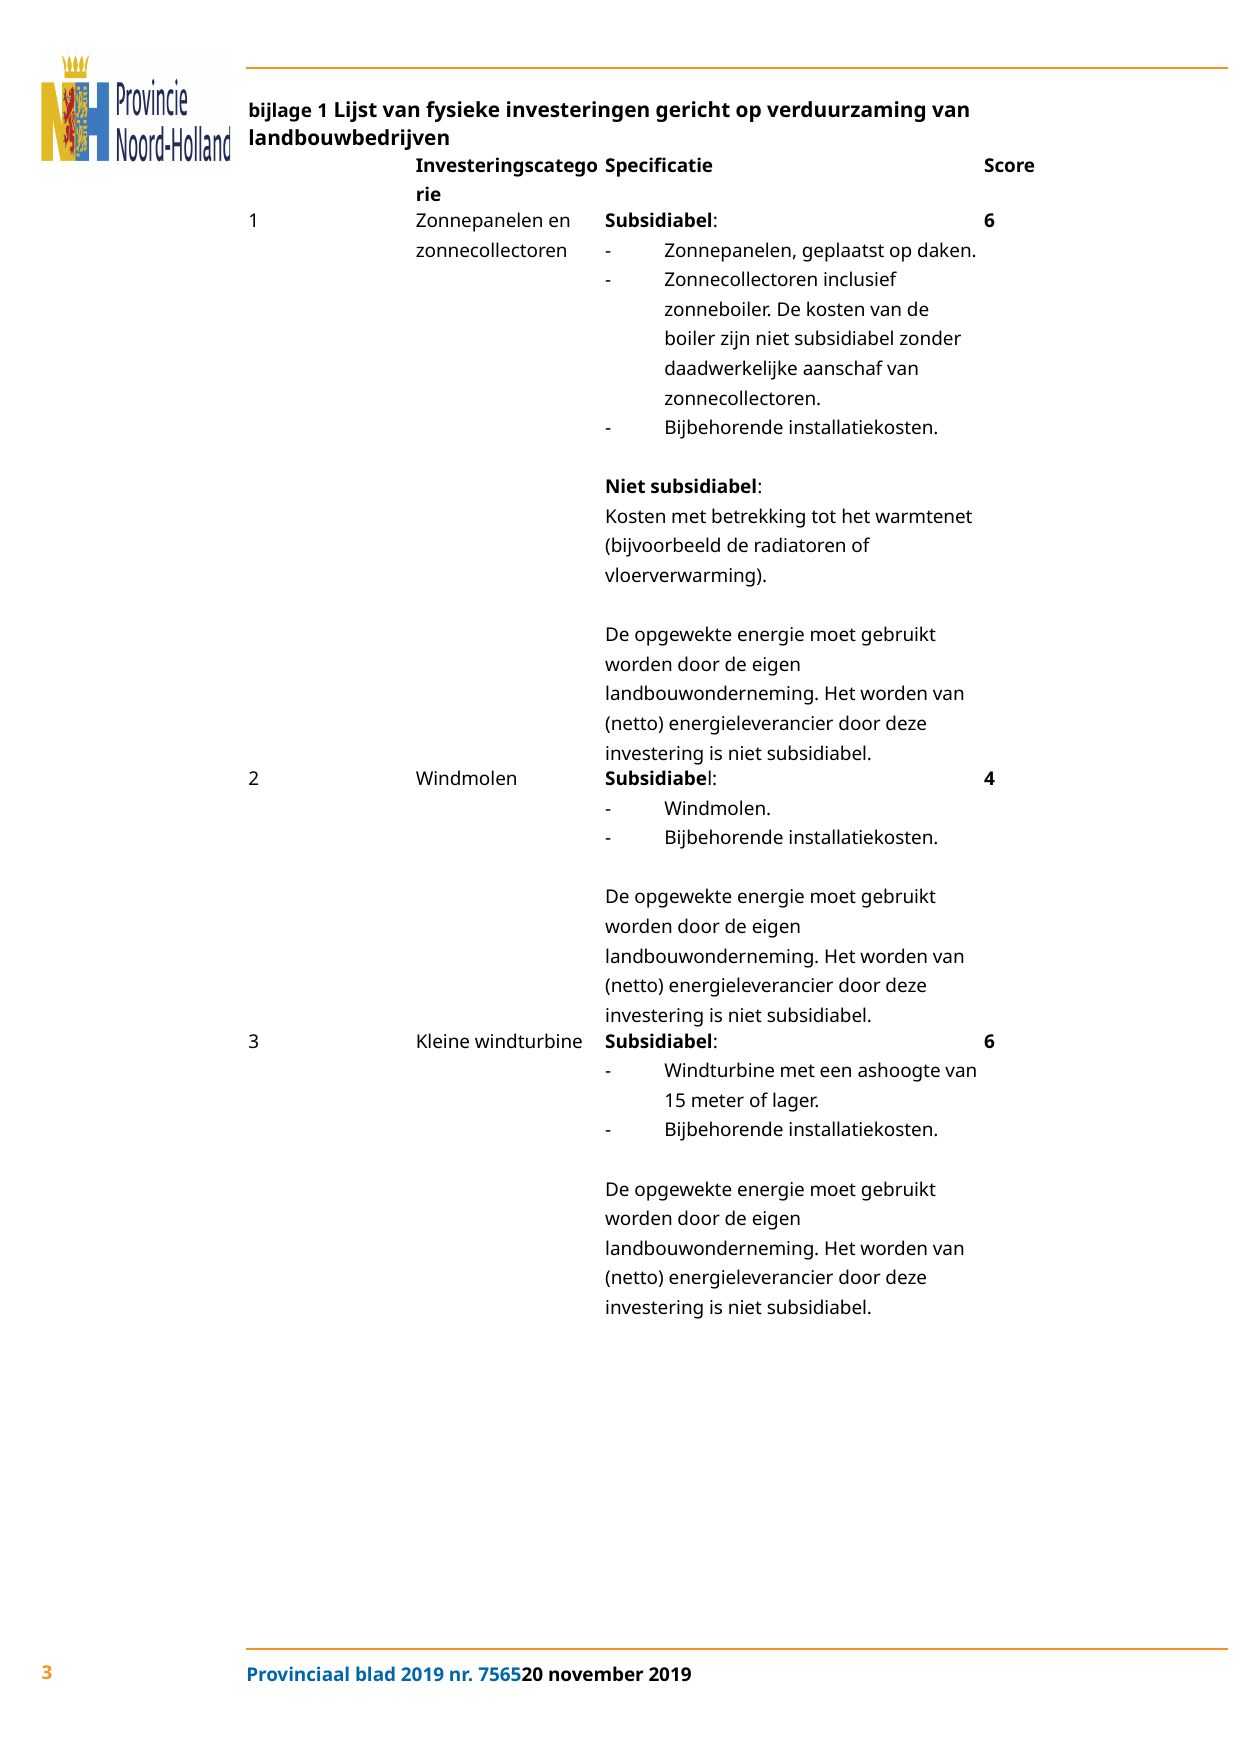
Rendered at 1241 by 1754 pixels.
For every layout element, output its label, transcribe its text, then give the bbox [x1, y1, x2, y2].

table_cell 2 [248, 765, 416, 1028]
table_cell 6 [984, 207, 1152, 765]
table_header [248, 152, 416, 207]
table_header Score [984, 152, 1152, 207]
table_cell Subsidiabel: Windmolen. Bijbehorende installatiekosten. De opgewekte energie moet gebruikt worden door de eigen landbouwonderneming. Het worden van (netto) energieleverancier door deze investering is niet subsidiabel. [605, 765, 984, 1028]
picture [41, 47, 231, 172]
table_cell Zonnepanelen en zonnecollectoren [416, 207, 605, 765]
text bijlage 1 Lijst van fysieke investeringen gericht op verduurzaming van landbouwbedrijven [248, 95, 1152, 152]
table_cell 4 [984, 765, 1152, 1028]
table_cell 3 [248, 1028, 416, 1320]
table_cell Subsidiabel: Windturbine met een ashoogte van 15 meter of lager. Bijbehorende installatiekosten. De opgewekte energie moet gebruikt worden door de eigen landbouwonderneming. Het worden van (netto) energieleverancier door deze investering is niet subsidiabel. [605, 1028, 984, 1320]
table_cell Subsidiabel: Zonnepanelen, geplaatst op daken. Zonnecollectoren inclusief zonneboiler. De kosten van de boiler zijn niet subsidiabel zonder daadwerkelijke aanschaf van zonnecollectoren. Bijbehorende installatiekosten. Niet subsidiabel: Kosten met betrekking tot het warmtenet (bijvoorbeeld de radiatoren of vloerverwarming). De opgewekte energie moet gebruikt worden door de eigen landbouwonderneming. Het worden van (netto) energieleverancier door deze investering is niet subsidiabel. [605, 207, 984, 765]
table_cell 6 [984, 1028, 1152, 1320]
table_header Specificatie [605, 152, 984, 207]
table_cell Windmolen [416, 765, 605, 1028]
table_header Investeringscategorie [416, 152, 605, 207]
table_cell Kleine windturbine [416, 1028, 605, 1320]
table_cell 1 [248, 207, 416, 765]
